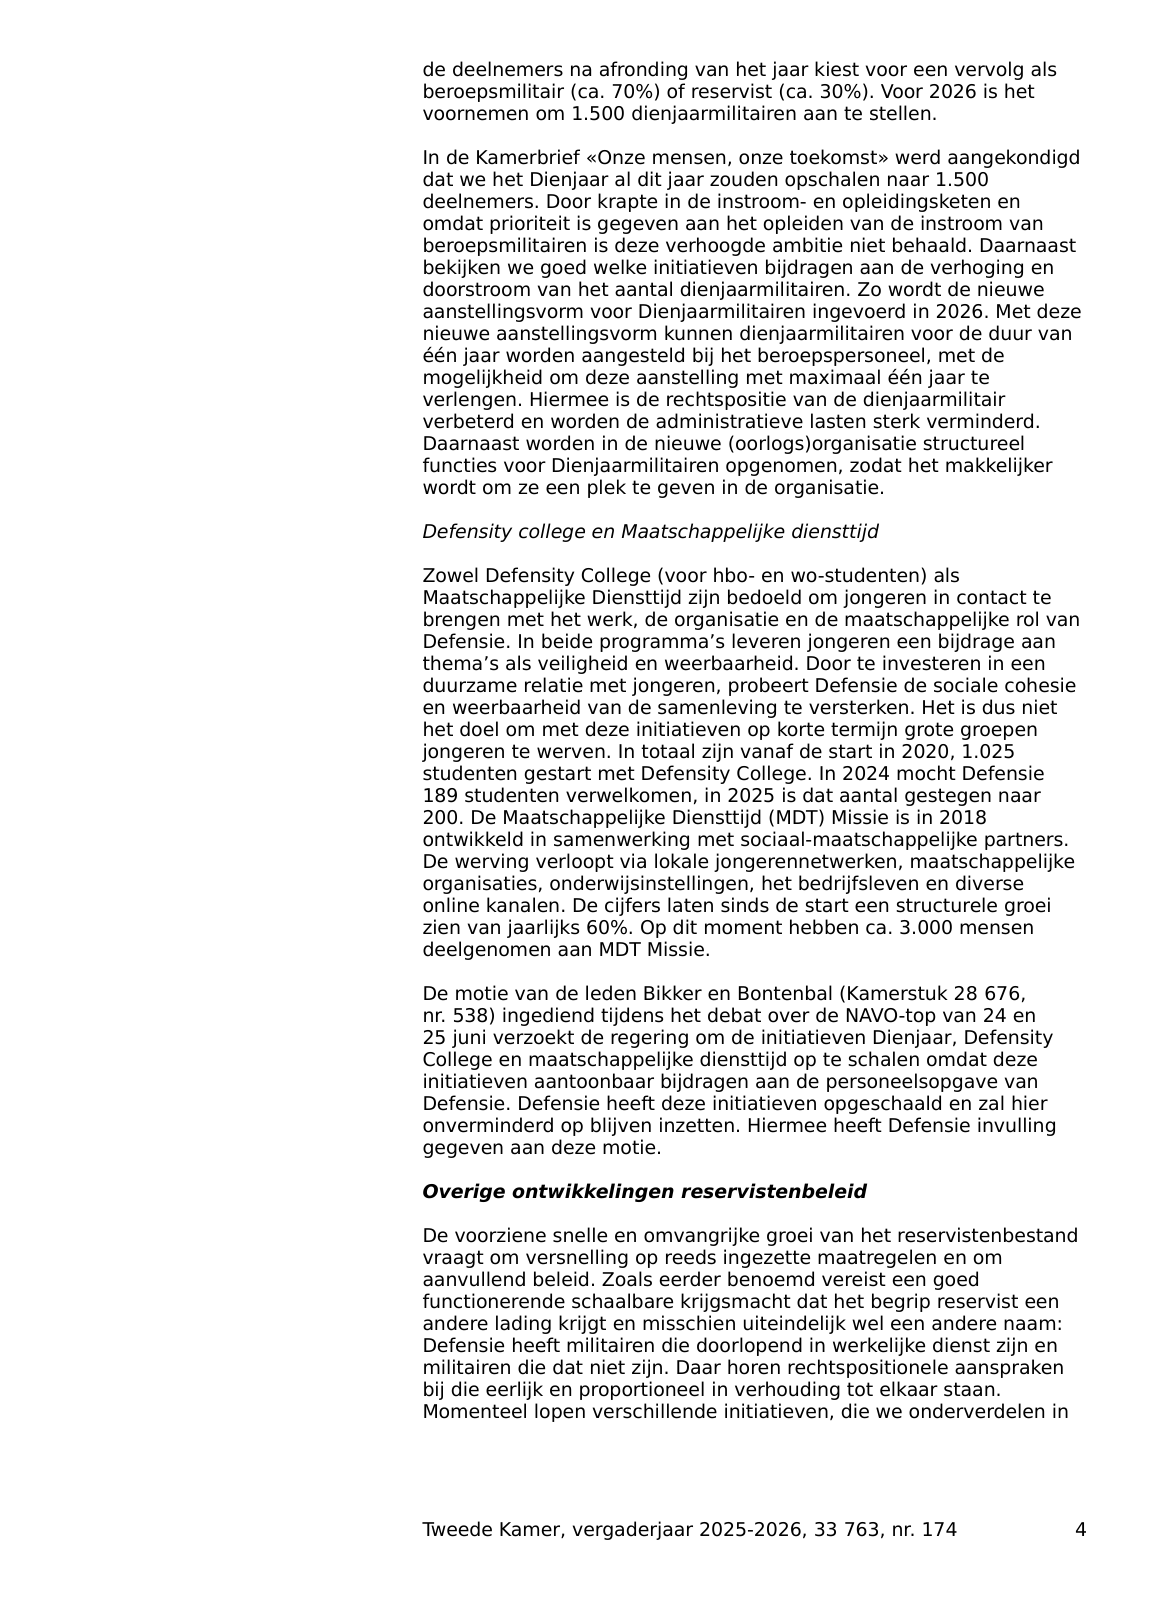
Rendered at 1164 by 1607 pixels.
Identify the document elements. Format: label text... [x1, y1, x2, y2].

text In de Kamerbrief «Onze mensen, onze toekomst» werd aangekondigd dat we het Dienjaar al dit jaar zouden opschalen naar 1.500 deelnemers. Door krapte in de instroom- en opleidingsketen en omdat prioriteit is gegeven aan het opleiden van de instroom van beroepsmilitairen is deze verhoogde ambitie niet behaald. Daarnaast bekijken we goed welke initiatieven bijdragen aan de verhoging en doorstroom van het aantal dienjaarmilitairen. Zo wordt de nieuwe aanstellingsvorm voor Dienjaarmilitairen ingevoerd in 2026. Met deze nieuwe aanstellingsvorm kunnen dienjaarmilitairen voor de duur van één jaar worden aangesteld bij het beroepspersoneel, met de mogelijkheid om deze aanstelling met maximaal één jaar te verlengen. Hiermee is de rechtspositie van de dienjaarmilitair verbeterd en worden de administratieve lasten sterk verminderd. Daarnaast worden in de nieuwe (oorlogs)organisatie structureel functies voor Dienjaarmilitairen opgenomen, zodat het makkelijker wordt om ze een plek te geven in de organisatie. [422, 147, 1087, 499]
subtitle Overige ontwikkelingen reservistenbeleid [422, 1181, 1087, 1203]
text de deelnemers na afronding van het jaar kiest voor een vervolg als beroepsmilitair (ca. 70%) of reservist (ca. 30%). Voor 2026 is het voornemen om 1.500 dienjaarmilitairen aan te stellen. [422, 59, 1087, 125]
text De voorziene snelle en omvangrijke groei van het reservistenbestand vraagt om versnelling op reeds ingezette maatregelen en om aanvullend beleid. Zoals eerder benoemd vereist een goed functionerende schaalbare krijgsmacht dat het begrip reservist een andere lading krijgt en misschien uiteindelijk wel een andere naam: Defensie heeft militairen die doorlopend in werkelijke dienst zijn en militairen die dat niet zijn. Daar horen rechtspositionele aanspraken bij die eerlijk en proportioneel in verhouding tot elkaar staan. Momenteel lopen verschillende initiatieven, die we onderverdelen in [422, 1225, 1087, 1423]
text De motie van de leden Bikker en Bontenbal (Kamerstuk 28 676, nr. 538) ingediend tijdens het debat over de NAVO-top van 24 en 25 juni verzoekt de regering om de initiatieven Dienjaar, Defensity College en maatschappelijke diensttijd op te schalen omdat deze initiatieven aantoonbaar bijdragen aan de personeelsopgave van Defensie. Defensie heeft deze initiatieven opgeschaald en zal hier onverminderd op blijven inzetten. Hiermee heeft Defensie invulling gegeven aan deze motie. [422, 983, 1087, 1159]
subtitle Defensity college en Maatschappelijke diensttijd [422, 521, 1087, 543]
text Zowel Defensity College (voor hbo- en wo-studenten) als Maatschappelijke Diensttijd zijn bedoeld om jongeren in contact te brengen met het werk, de organisatie en de maatschappelijke rol van Defensie. In beide programma’s leveren jongeren een bijdrage aan thema’s als veiligheid en weerbaarheid. Door te investeren in een duurzame relatie met jongeren, probeert Defensie de sociale cohesie en weerbaarheid van de samenleving te versterken. Het is dus niet het doel om met deze initiatieven op korte termijn grote groepen jongeren te werven. In totaal zijn vanaf de start in 2020, 1.025 studenten gestart met Defensity College. In 2024 mocht Defensie 189 studenten verwelkomen, in 2025 is dat aantal gestegen naar 200. De Maatschappelijke Diensttijd (MDT) Missie is in 2018 ontwikkeld in samenwerking met sociaal-maatschappelijke partners. De werving verloopt via lokale jongerennetwerken, maatschappelijke organisaties, onderwijsinstellingen, het bedrijfsleven en diverse online kanalen. De cijfers laten sinds de start een structurele groei zien van jaarlijks 60%. Op dit moment hebben ca. 3.000 mensen deelgenomen aan MDT Missie. [422, 565, 1087, 961]
